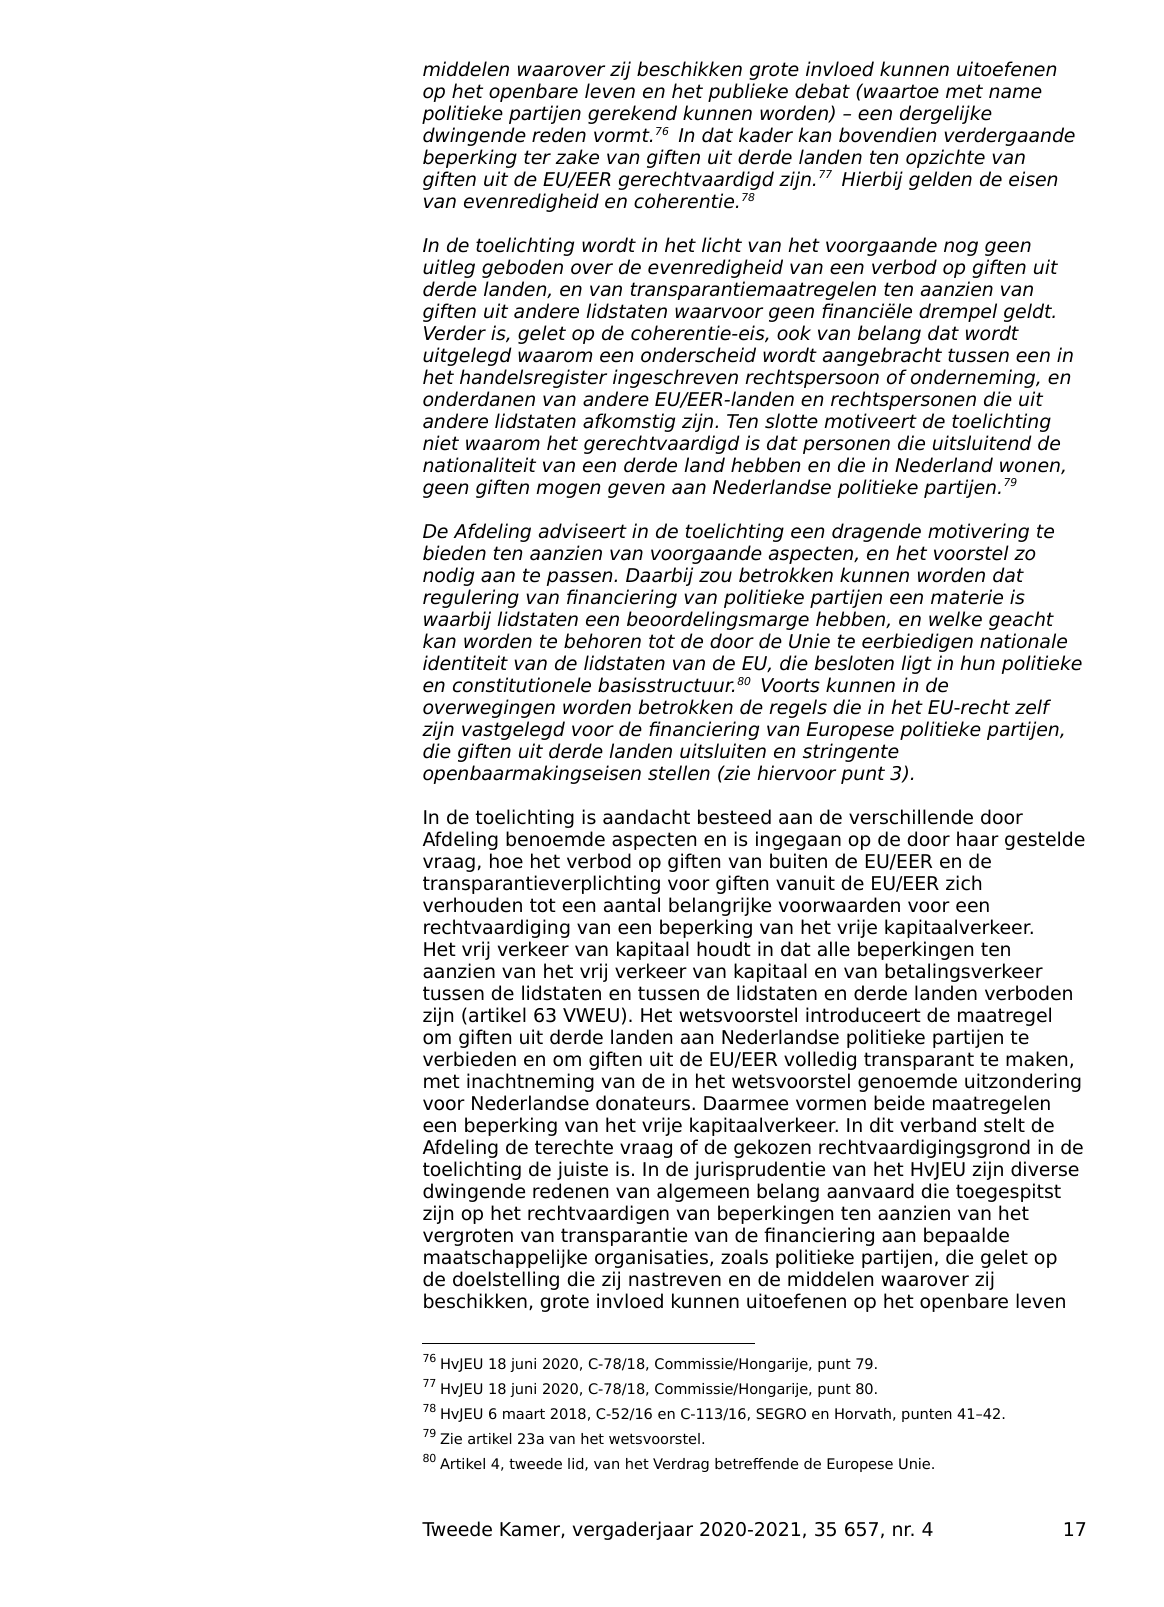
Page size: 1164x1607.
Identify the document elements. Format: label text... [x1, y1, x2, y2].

text Het vrij verkeer van kapitaal houdt in dat alle beperkingen ten aanzien van het vrij verkeer van kapitaal en van betalingsverkeer tussen de lidstaten en tussen de lidstaten en derde landen verboden zijn (artikel 63 VWEU). Het wetsvoorstel introduceert de maatregel om giften uit derde landen aan Nederlandse politieke partijen te verbieden en om giften uit de EU/EER volledig transparant te maken, met inachtneming van de in het wetsvoorstel genoemde uitzondering voor Nederlandse donateurs. Daarmee vormen beide maatregelen een beperking van het vrije kapitaalverkeer. In dit verband stelt de Afdeling de terechte vraag of de gekozen rechtvaardigingsgrond in de toelichting de juiste is. In de jurisprudentie van het HvJEU zijn diverse dwingende redenen van algemeen belang aanvaard die toegespitst zijn op het rechtvaardigen van beperkingen ten aanzien van het vergroten van transparantie van de financiering aan bepaalde maatschappelijke organisaties, zoals politieke partijen, die gelet op de doelstelling die zij nastreven en de middelen waarover zij beschikken, grote invloed kunnen uitoefenen op het openbare leven [422, 939, 1087, 1312]
text HvJEU 18 juni 2020, C-78/18, Commissie/Hongarije, punt 80. [422, 1377, 1087, 1399]
text HvJEU 18 juni 2020, C-78/18, Commissie/Hongarije, punt 79. [422, 1352, 1087, 1374]
text middelen waarover zij beschikken grote invloed kunnen uitoefenen op het openbare leven en het publieke debat (waartoe met name politieke partijen gerekend kunnen worden) – een dergelijke dwingende reden vormt. In dat kader kan bovendien verdergaande beperking ter zake van giften uit derde landen ten opzichte van giften uit de EU/EER gerechtvaardigd zijn. Hierbij gelden de eisen van evenredigheid en coherentie. [422, 59, 1087, 213]
text Artikel 4, tweede lid, van het Verdrag betreffende de Europese Unie. [422, 1452, 1087, 1474]
text HvJEU 6 maart 2018, C-52/16 en C-113/16, SEGRO en Horvath, punten 41–42. [422, 1402, 1087, 1424]
text Zie artikel 23a van het wetsvoorstel. [422, 1427, 1087, 1449]
text In de toelichting is aandacht besteed aan de verschillende door Afdeling benoemde aspecten en is ingegaan op de door haar gestelde vraag, hoe het verbod op giften van buiten de EU/EER en de transparantieverplichting voor giften vanuit de EU/EER zich verhouden tot een aantal belangrijke voorwaarden voor een rechtvaardiging van een beperking van het vrije kapitaalverkeer. [422, 807, 1087, 939]
text In de toelichting wordt in het licht van het voorgaande nog geen uitleg geboden over de evenredigheid van een verbod op giften uit derde landen, en van transparantiemaatregelen ten aanzien van giften uit andere lidstaten waarvoor geen financiële drempel geldt. Verder is, gelet op de coherentie-eis, ook van belang dat wordt uitgelegd waarom een onderscheid wordt aangebracht tussen een in het handelsregister ingeschreven rechtspersoon of onderneming, en onderdanen van andere EU/EER-landen en rechtspersonen die uit andere lidstaten afkomstig zijn. Ten slotte motiveert de toelichting niet waarom het gerechtvaardigd is dat personen die uitsluitend de nationaliteit van een derde land hebben en die in Nederland wonen, geen giften mogen geven aan Nederlandse politieke partijen. [422, 235, 1087, 499]
text De Afdeling adviseert in de toelichting een dragende motivering te bieden ten aanzien van voorgaande aspecten, en het voorstel zo nodig aan te passen. Daarbij zou betrokken kunnen worden dat regulering van financiering van politieke partijen een materie is waarbij lidstaten een beoordelingsmarge hebben, en welke geacht kan worden te behoren tot de door de Unie te eerbiedigen nationale identiteit van de lidstaten van de EU, die besloten ligt in hun politieke en constitutionele basisstructuur. Voorts kunnen in de overwegingen worden betrokken de regels die in het EU-recht zelf zijn vastgelegd voor de financiering van Europese politieke partijen, die giften uit derde landen uitsluiten en stringente openbaarmakingseisen stellen (zie hiervoor punt 3). [422, 521, 1087, 785]
